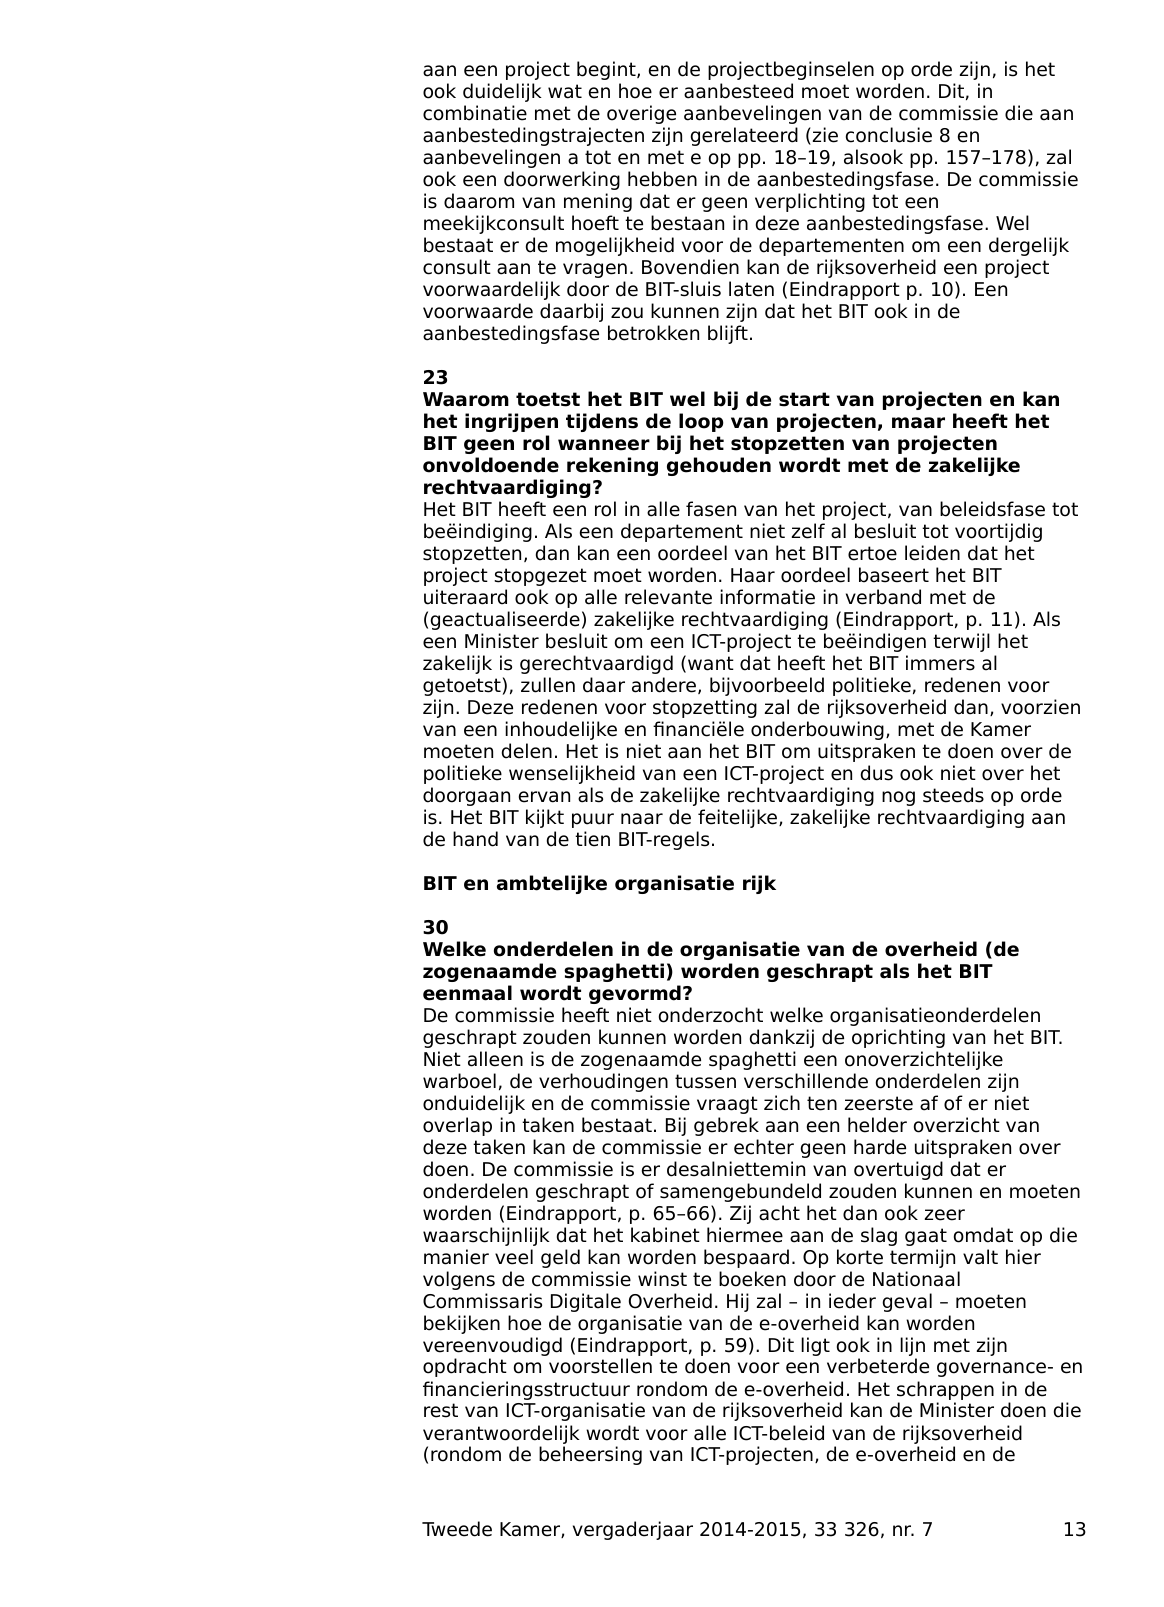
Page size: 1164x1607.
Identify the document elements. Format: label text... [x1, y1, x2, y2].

subtitle BIT en ambtelijke organisatie rijk [422, 873, 1087, 895]
text aan een project begint, en de projectbeginselen op orde zijn, is het ook duidelijk wat en hoe er aanbesteed moet worden. Dit, in combinatie met de overige aanbevelingen van de commissie die aan aanbestedingstrajecten zijn gerelateerd (zie conclusie 8 en aanbevelingen a tot en met e op pp. 18–19, alsook pp. 157–178), zal ook een doorwerking hebben in de aanbestedingsfase. De commissie is daarom van mening dat er geen verplichting tot een meekijkconsult hoeft te bestaan in deze aanbestedingsfase. Wel bestaat er de mogelijkheid voor de departementen om een dergelijk consult aan te vragen. Bovendien kan de rijksoverheid een project voorwaardelijk door de BIT-sluis laten (Eindrapport p. 10). Een voorwaarde daarbij zou kunnen zijn dat het BIT ook in de aanbestedingsfase betrokken blijft. [422, 59, 1087, 345]
text Waarom toetst het BIT wel bij de start van projecten en kan het ingrijpen tijdens de loop van projecten, maar heeft het BIT geen rol wanneer bij het stopzetten van projecten onvoldoende rekening gehouden wordt met de zakelijke rechtvaardiging? [422, 389, 1087, 499]
text 30 [422, 917, 1087, 939]
text De commissie heeft niet onderzocht welke organisatieonderdelen geschrapt zouden kunnen worden dankzij de oprichting van het BIT. Niet alleen is de zogenaamde spaghetti een onoverzichtelijke warboel, de verhoudingen tussen verschillende onderdelen zijn onduidelijk en de commissie vraagt zich ten zeerste af of er niet overlap in taken bestaat. Bij gebrek aan een helder overzicht van deze taken kan de commissie er echter geen harde uitspraken over doen. De commissie is er desalniettemin van overtuigd dat er onderdelen geschrapt of samengebundeld zouden kunnen en moeten worden (Eindrapport, p. 65–66). Zij acht het dan ook zeer waarschijnlijk dat het kabinet hiermee aan de slag gaat omdat op die manier veel geld kan worden bespaard. Op korte termijn valt hier volgens de commissie winst te boeken door de Nationaal Commissaris Digitale Overheid. Hij zal – in ieder geval – moeten bekijken hoe de organisatie van de e-overheid kan worden vereenvoudigd (Eindrapport, p. 59). Dit ligt ook in lijn met zijn opdracht om voorstellen te doen voor een verbeterde governance- en financieringsstructuur rondom de e-overheid. Het schrappen in de rest van ICT-organisatie van de rijksoverheid kan de Minister doen die verantwoordelijk wordt voor alle ICT-beleid van de rijksoverheid (rondom de beheersing van ICT-projecten, de e-overheid en de [422, 1005, 1087, 1466]
text 23 [422, 367, 1087, 389]
text Het BIT heeft een rol in alle fasen van het project, van beleidsfase tot beëindiging. Als een departement niet zelf al besluit tot voortijdig stopzetten, dan kan een oordeel van het BIT ertoe leiden dat het project stopgezet moet worden. Haar oordeel baseert het BIT uiteraard ook op alle relevante informatie in verband met de (geactualiseerde) zakelijke rechtvaardiging (Eindrapport, p. 11). Als een Minister besluit om een ICT-project te beëindigen terwijl het zakelijk is gerechtvaardigd (want dat heeft het BIT immers al getoetst), zullen daar andere, bijvoorbeeld politieke, redenen voor zijn. Deze redenen voor stopzetting zal de rijksoverheid dan, voorzien van een inhoudelijke en financiële onderbouwing, met de Kamer moeten delen. Het is niet aan het BIT om uitspraken te doen over de politieke wenselijkheid van een ICT-project en dus ook niet over het doorgaan ervan als de zakelijke rechtvaardiging nog steeds op orde is. Het BIT kijkt puur naar de feitelijke, zakelijke rechtvaardiging aan de hand van de tien BIT-regels. [422, 499, 1087, 851]
text Welke onderdelen in de organisatie van de overheid (de zogenaamde spaghetti) worden geschrapt als het BIT eenmaal wordt gevormd? [422, 939, 1087, 1005]
